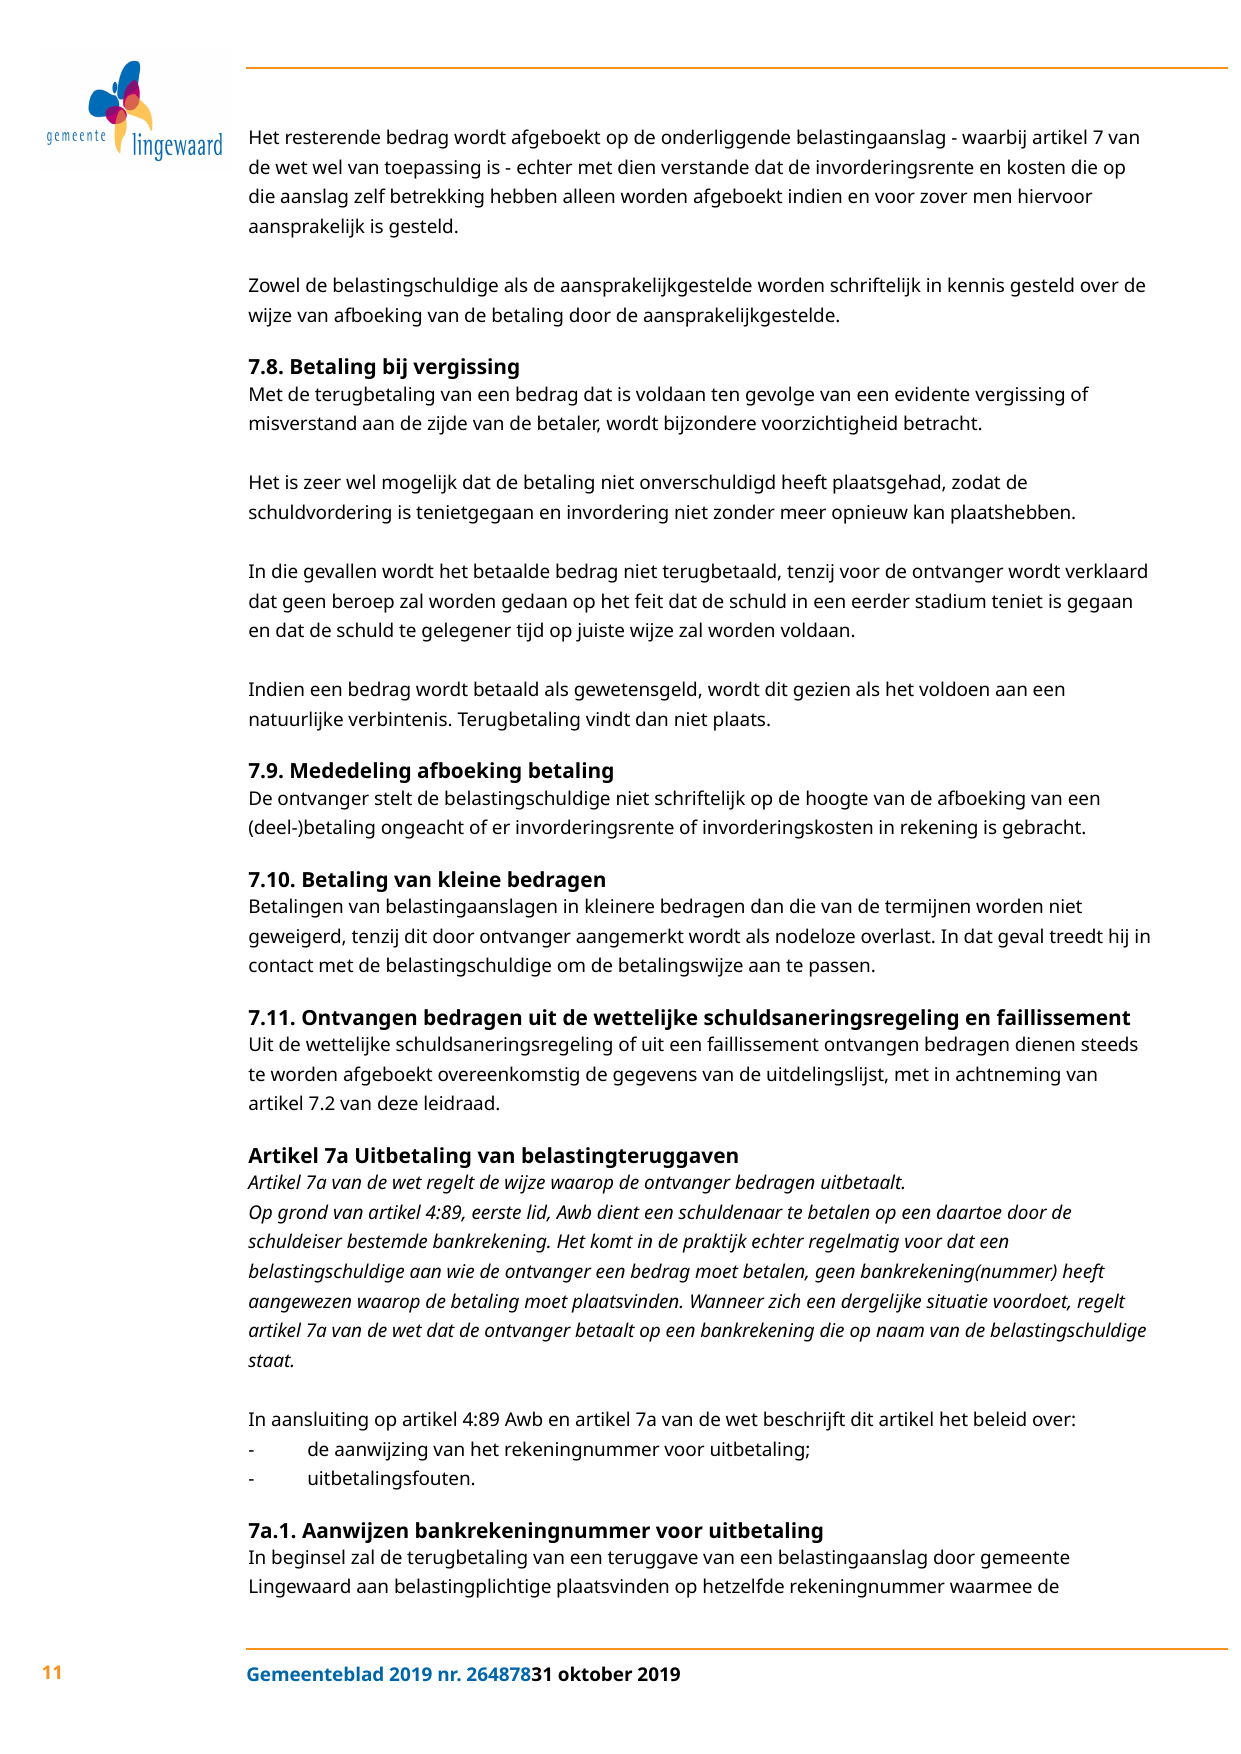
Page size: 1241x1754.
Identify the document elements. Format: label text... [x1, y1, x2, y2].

text De ontvanger stelt de belastingschuldige niet schriftelijk op de hoogte van de afboeking van een (deel-)betaling ongeacht of er invorderingsrente of invorderingskosten in rekening is gebracht. [248, 785, 1152, 840]
text Indien een bedrag wordt betaald als gewetensgeld, wordt dit gezien als het voldoen aan een natuurlijke verbintenis. Terugbetaling vindt dan niet plaats. [248, 677, 1152, 732]
text 7.10. Betaling van kleine bedragen [248, 865, 1152, 893]
text Het is zeer wel mogelijk dat de betaling niet onverschuldigd heeft plaatsgehad, zodat de schuldvordering is tenietgegaan en invordering niet zonder meer opnieuw kan plaatshebben. [248, 469, 1152, 525]
text In die gevallen wordt het betaalde bedrag niet terugbetaald, tenzij voor de ontvanger wordt verklaard dat geen beroep zal worden gedaan op het feit dat de schuld in een eerder stadium teniet is gegaan en dat de schuld te gelegener tijd op juiste wijze zal worden voldaan. [248, 558, 1152, 643]
picture [41, 47, 231, 172]
text Zowel de belastingschuldige als de aansprakelijkgestelde worden schriftelijk in kennis gesteld over de wijze van afboeking van de betaling door de aansprakelijkgestelde. [248, 272, 1152, 328]
text 7.8. Betaling bij vergissing [248, 352, 1152, 381]
text In aansluiting op artikel 4:89 Awb en artikel 7a van de wet beschrijft dit artikel het beleid over: [248, 1406, 1152, 1432]
text Het resterende bedrag wordt afgeboekt op de onderliggende belastingaanslag - waarbij artikel 7 van de wet wel van toepassing is - echter met dien verstande dat de invorderingsrente en kosten die op die aanslag zelf betrekking hebben alleen worden afgeboekt indien en voor zover men hiervoor aansprakelijk is gesteld. [248, 124, 1152, 239]
text Op grond van artikel 4:89, eerste lid, Awb dient een schuldenaar te betalen op een daartoe door de schuldeiser bestemde bankrekening. Het komt in de praktijk echter regelmatig voor dat een belastingschuldige aan wie de ontvanger een bedrag moet betalen, geen bankrekening(nummer) heeft aangewezen waarop de betaling moet plaatsvinden. Wanneer zich een dergelijke situatie voordoet, regelt artikel 7a van de wet dat de ontvanger betaalt op een bankrekening die op naam van de belastingschuldige staat. [248, 1199, 1152, 1373]
list uitbetalingsfouten. [248, 1465, 1152, 1491]
text In beginsel zal de terugbetaling van een teruggave van een belastingaanslag door gemeente Lingewaard aan belastingplichtige plaatsvinden op hetzelfde rekeningnummer waarmee de [248, 1544, 1152, 1599]
text Uit de wettelijke schuldsaneringsregeling of uit een faillissement ontvangen bedragen dienen steeds te worden afgeboekt overeenkomstig de gegevens van de uitdelingslijst, met in achtneming van artikel 7.2 van deze leidraad. [248, 1031, 1152, 1116]
text 7.9. Mededeling afboeking betaling [248, 757, 1152, 785]
text Artikel 7a van de wet regelt de wijze waarop de ontvanger bedragen uitbetaalt. [248, 1169, 1152, 1195]
text Met de terugbetaling van een bedrag dat is voldaan ten gevolge van een evidente vergissing of misverstand aan de zijde van de betaler, wordt bijzondere voorzichtigheid betracht. [248, 381, 1152, 436]
text Betalingen van belastingaanslagen in kleinere bedragen dan die van de termijnen worden niet geweigerd, tenzij dit door ontvanger aangemerkt wordt als nodeloze overlast. In dat geval treedt hij in contact met de belastingschuldige om de betalingswijze aan te passen. [248, 893, 1152, 978]
list de aanwijzing van het rekeningnummer voor uitbetaling; [248, 1436, 1152, 1461]
text 7a.1. Aanwijzen bankrekeningnummer voor uitbetaling [248, 1516, 1152, 1544]
text Artikel 7a Uitbetaling van belastingteruggaven [248, 1141, 1152, 1169]
text 7.11. Ontvangen bedragen uit de wettelijke schuldsaneringsregeling en faillissement [248, 1003, 1152, 1031]
